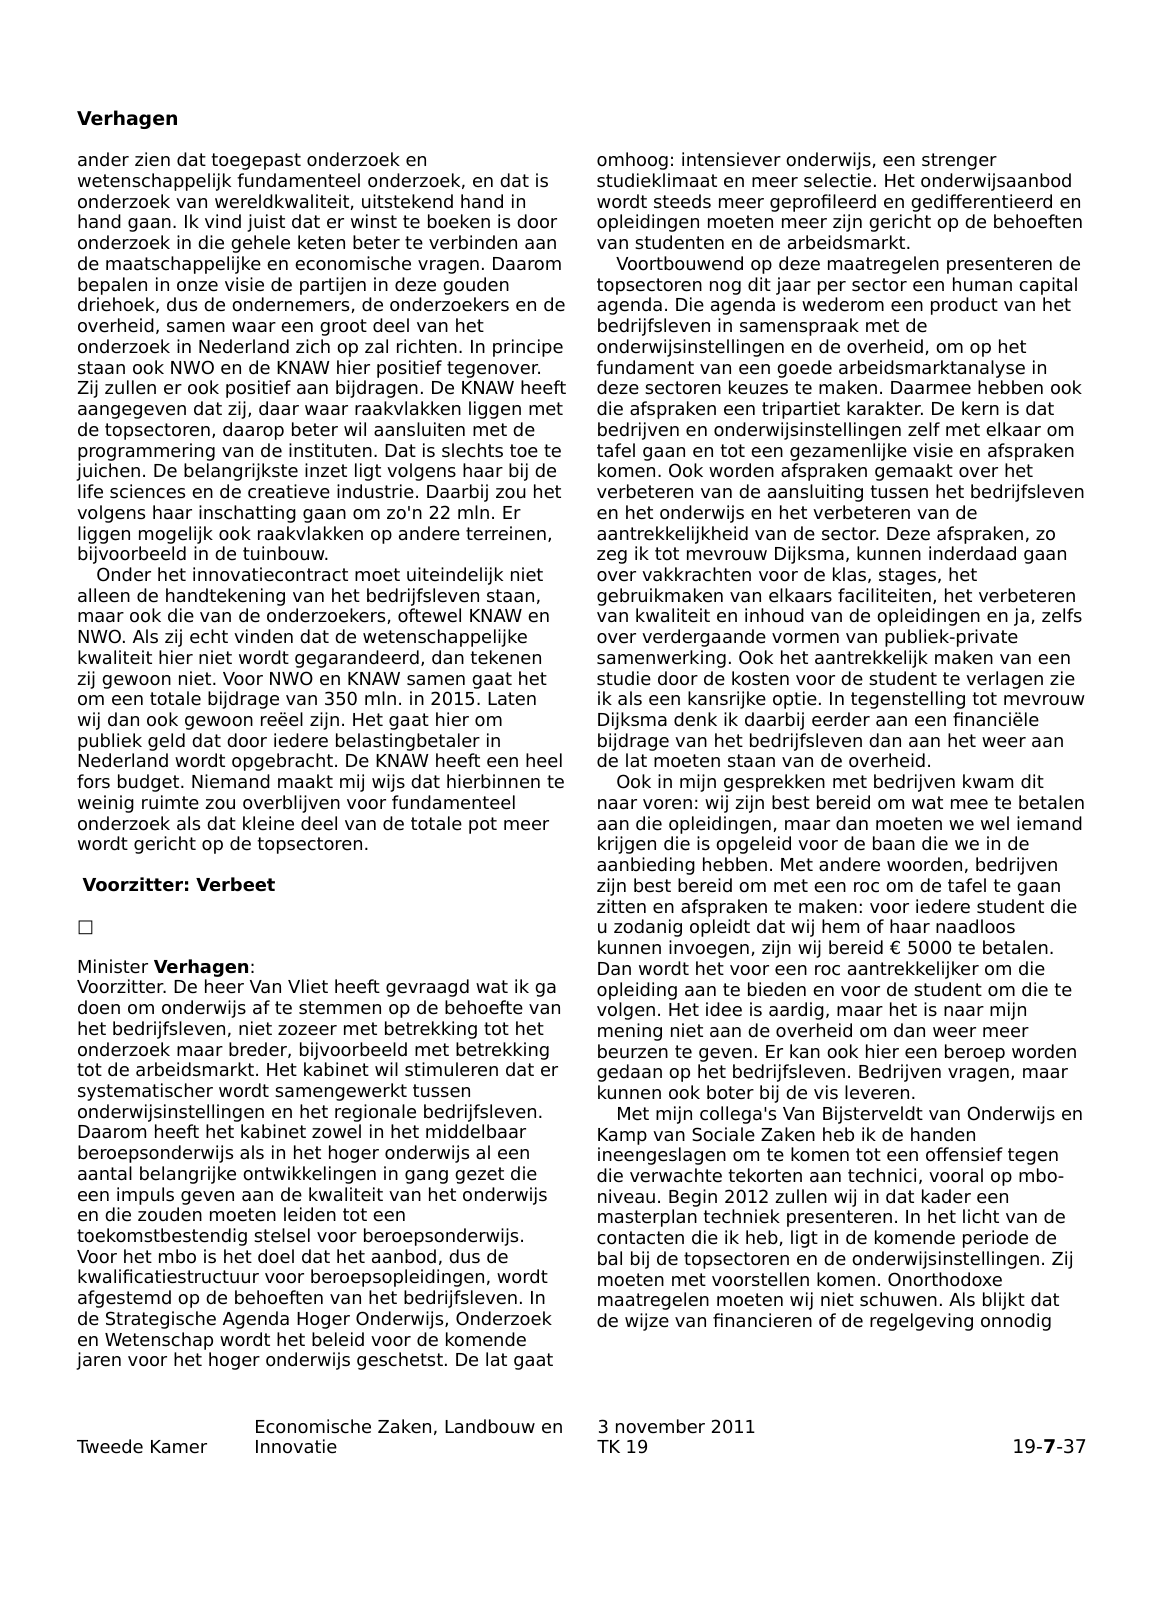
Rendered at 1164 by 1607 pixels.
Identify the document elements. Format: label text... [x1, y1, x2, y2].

text Voorzitter. De heer Van Vliet heeft gevraagd wat ik ga doen om onderwijs af te stemmen op de behoefte van het bedrijfsleven, niet zozeer met betrekking tot het onderzoek maar breder, bijvoorbeeld met betrekking tot de arbeidsmarkt. Het kabinet wil stimuleren dat er systematischer wordt samengewerkt tussen onderwijsinstellingen en het regionale bedrijfsleven. Daarom heeft het kabinet zowel in het middelbaar beroepsonderwijs als in het hoger onderwijs al een aantal belangrijke ontwikkelingen in gang gezet die een impuls geven aan de kwaliteit van het onderwijs en die zouden moeten leiden tot een toekomstbestendig stelsel voor beroepsonderwijs. Voor het mbo is het doel dat het aanbod, dus de kwalificatiestructuur voor beroepsopleidingen, wordt afgestemd op de behoeften van het bedrijfsleven. In de Strategische Agenda Hoger Onderwijs, Onderzoek en Wetenschap wordt het beleid voor de komende jaren voor het hoger onderwijs geschetst. De lat gaat [77, 977, 567, 1371]
text Voorzitter: Verbeet [77, 875, 567, 896]
text Voortbouwend op deze maatregelen presenteren de topsectoren nog dit jaar per sector een human capital agenda. Die agenda is wederom een product van het bedrijfsleven in samenspraak met de onderwijsinstellingen en de overheid, om op het fundament van een goede arbeidsmarktanalyse in deze sectoren keuzes te maken. Daarmee hebben ook die afspraken een tripartiet karakter. De kern is dat bedrijven en onderwijsinstellingen zelf met elkaar om tafel gaan en tot een gezamenlijke visie en afspraken komen. Ook worden afspraken gemaakt over het verbeteren van de aansluiting tussen het bedrijfsleven en het onderwijs en het verbeteren van de aantrekkelijkheid van de sector. Deze afspraken, zo zeg ik tot mevrouw Dijksma, kunnen inderdaad gaan over vakkrachten voor de klas, stages, het gebruikmaken van elkaars faciliteiten, het verbeteren van kwaliteit en inhoud van de opleidingen en ja, zelfs over verdergaande vormen van publiek-private samenwerking. Ook het aantrekkelijk maken van een studie door de kosten voor de student te verlagen zie ik als een kansrijke optie. In tegenstelling tot mevrouw Dijksma denk ik daarbij eerder aan een financiële bijdrage van het bedrijfsleven dan aan het weer aan de lat moeten staan van de overheid. [596, 254, 1087, 772]
text Ook in mijn gesprekken met bedrijven kwam dit naar voren: wij zijn best bereid om wat mee te betalen aan die opleidingen, maar dan moeten we wel iemand krijgen die is opgeleid voor de baan die we in de aanbieding hebben. Met andere woorden, bedrijven zijn best bereid om met een roc om de tafel te gaan zitten en afspraken te maken: voor iedere student die u zodanig opleidt dat wij hem of haar naadloos kunnen invoegen, zijn wij bereid € 5000 te betalen. Dan wordt het voor een roc aantrekkelijker om die opleiding aan te bieden en voor de student om die te volgen. Het idee is aardig, maar het is naar mijn mening niet aan de overheid om dan weer meer beurzen te geven. Er kan ook hier een beroep worden gedaan op het bedrijfsleven. Bedrijven vragen, maar kunnen ook boter bij de vis leveren. [596, 772, 1087, 1104]
text Minister Verhagen: [77, 956, 567, 977]
text Met mijn collega's Van Bijsterveldt van Onderwijs en Kamp van Sociale Zaken heb ik de handen ineengeslagen om te komen tot een offensief tegen die verwachte tekorten aan technici, vooral op mbo-niveau. Begin 2012 zullen wij in dat kader een masterplan techniek presenteren. In het licht van de contacten die ik heb, ligt in de komende periode de bal bij de topsectoren en de onderwijsinstellingen. Zij moeten met voorstellen komen. Onorthodoxe maatregelen moeten wij niet schuwen. Als blijkt dat de wijze van financieren of de regelgeving onnodig [596, 1104, 1087, 1332]
text Onder het innovatiecontract moet uiteindelijk niet alleen de handtekening van het bedrijfsleven staan, maar ook die van de onderzoekers, oftewel KNAW en NWO. Als zij echt vinden dat de wetenschappelijke kwaliteit hier niet wordt gegarandeerd, dan tekenen zij gewoon niet. Voor NWO en KNAW samen gaat het om een totale bijdrage van 350 mln. in 2015. Laten wij dan ook gewoon reëel zijn. Het gaat hier om publiek geld dat door iedere belastingbetaler in Nederland wordt opgebracht. De KNAW heeft een heel fors budget. Niemand maakt mij wijs dat hierbinnen te weinig ruimte zou overblijven voor fundamenteel onderzoek als dat kleine deel van de totale pot meer wordt gericht op de topsectoren. [77, 565, 567, 855]
text ander zien dat toegepast onderzoek en wetenschappelijk fundamenteel onderzoek, en dat is onderzoek van wereldkwaliteit, uitstekend hand in hand gaan. Ik vind juist dat er winst te boeken is door onderzoek in die gehele keten beter te verbinden aan de maatschappelijke en economische vragen. Daarom bepalen in onze visie de partijen in deze gouden driehoek, dus de ondernemers, de onderzoekers en de overheid, samen waar een groot deel van het onderzoek in Nederland zich op zal richten. In principe staan ook NWO en de KNAW hier positief tegenover. Zij zullen er ook positief aan bijdragen. De KNAW heeft aangegeven dat zij, daar waar raakvlakken liggen met de topsectoren, daarop beter wil aansluiten met de programmering van de instituten. Dat is slechts toe te juichen. De belangrijkste inzet ligt volgens haar bij de life sciences en de creatieve industrie. Daarbij zou het volgens haar inschatting gaan om zo'n 22 mln. Er liggen mogelijk ook raakvlakken op andere terreinen, bijvoorbeeld in de tuinbouw. [77, 150, 567, 565]
text □ [77, 916, 567, 936]
text omhoog: intensiever onderwijs, een strenger studieklimaat en meer selectie. Het onderwijsaanbod wordt steeds meer geprofileerd en gedifferentieerd en opleidingen moeten meer zijn gericht op de behoeften van studenten en de arbeidsmarkt. [596, 150, 1087, 254]
